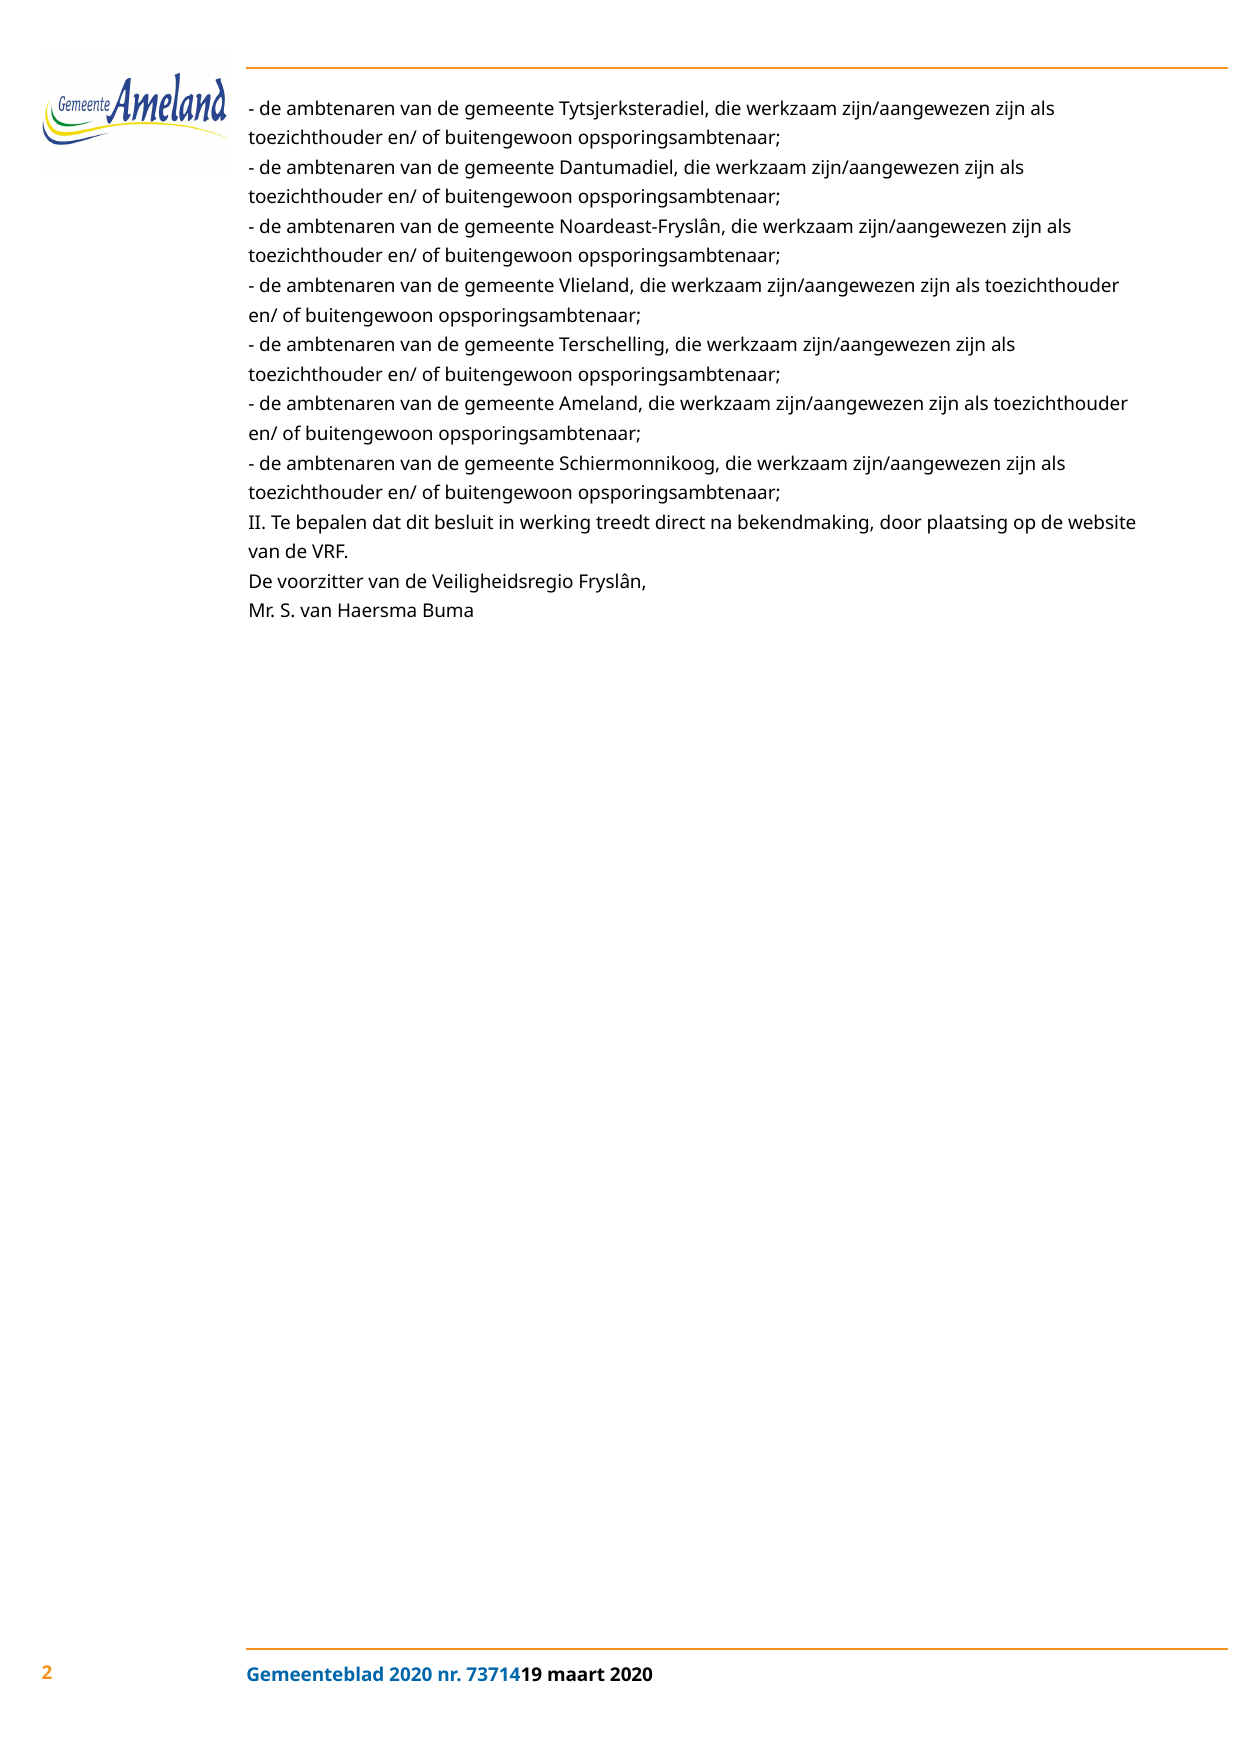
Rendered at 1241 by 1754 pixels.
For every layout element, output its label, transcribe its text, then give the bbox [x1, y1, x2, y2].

picture [41, 47, 231, 172]
text - de ambtenaren van de gemeente Dantumadiel, die werkzaam zijn/aangewezen zijn als toezichthouder en/ of buitengewoon opsporingsambtenaar; [248, 154, 1152, 209]
text De voorzitter van de Veiligheidsregio Fryslân, [248, 568, 1152, 594]
text - de ambtenaren van de gemeente Schiermonnikoog, die werkzaam zijn/aangewezen zijn als toezichthouder en/ of buitengewoon opsporingsambtenaar; [248, 450, 1152, 505]
text - de ambtenaren van de gemeente Terschelling, die werkzaam zijn/aangewezen zijn als toezichthouder en/ of buitengewoon opsporingsambtenaar; [248, 331, 1152, 387]
text - de ambtenaren van de gemeente Noardeast-Fryslân, die werkzaam zijn/aangewezen zijn als toezichthouder en/ of buitengewoon opsporingsambtenaar; [248, 213, 1152, 268]
text - de ambtenaren van de gemeente Ameland, die werkzaam zijn/aangewezen zijn als toezichthouder en/ of buitengewoon opsporingsambtenaar; [248, 391, 1152, 446]
text - de ambtenaren van de gemeente Tytsjerksteradiel, die werkzaam zijn/aangewezen zijn als toezichthouder en/ of buitengewoon opsporingsambtenaar; [248, 95, 1152, 150]
text - de ambtenaren van de gemeente Vlieland, die werkzaam zijn/aangewezen zijn als toezichthouder en/ of buitengewoon opsporingsambtenaar; [248, 272, 1152, 328]
text Mr. S. van Haersma Buma [248, 598, 1152, 623]
text II. Te bepalen dat dit besluit in werking treedt direct na bekendmaking, door plaatsing op de website van de VRF. [248, 509, 1152, 564]
